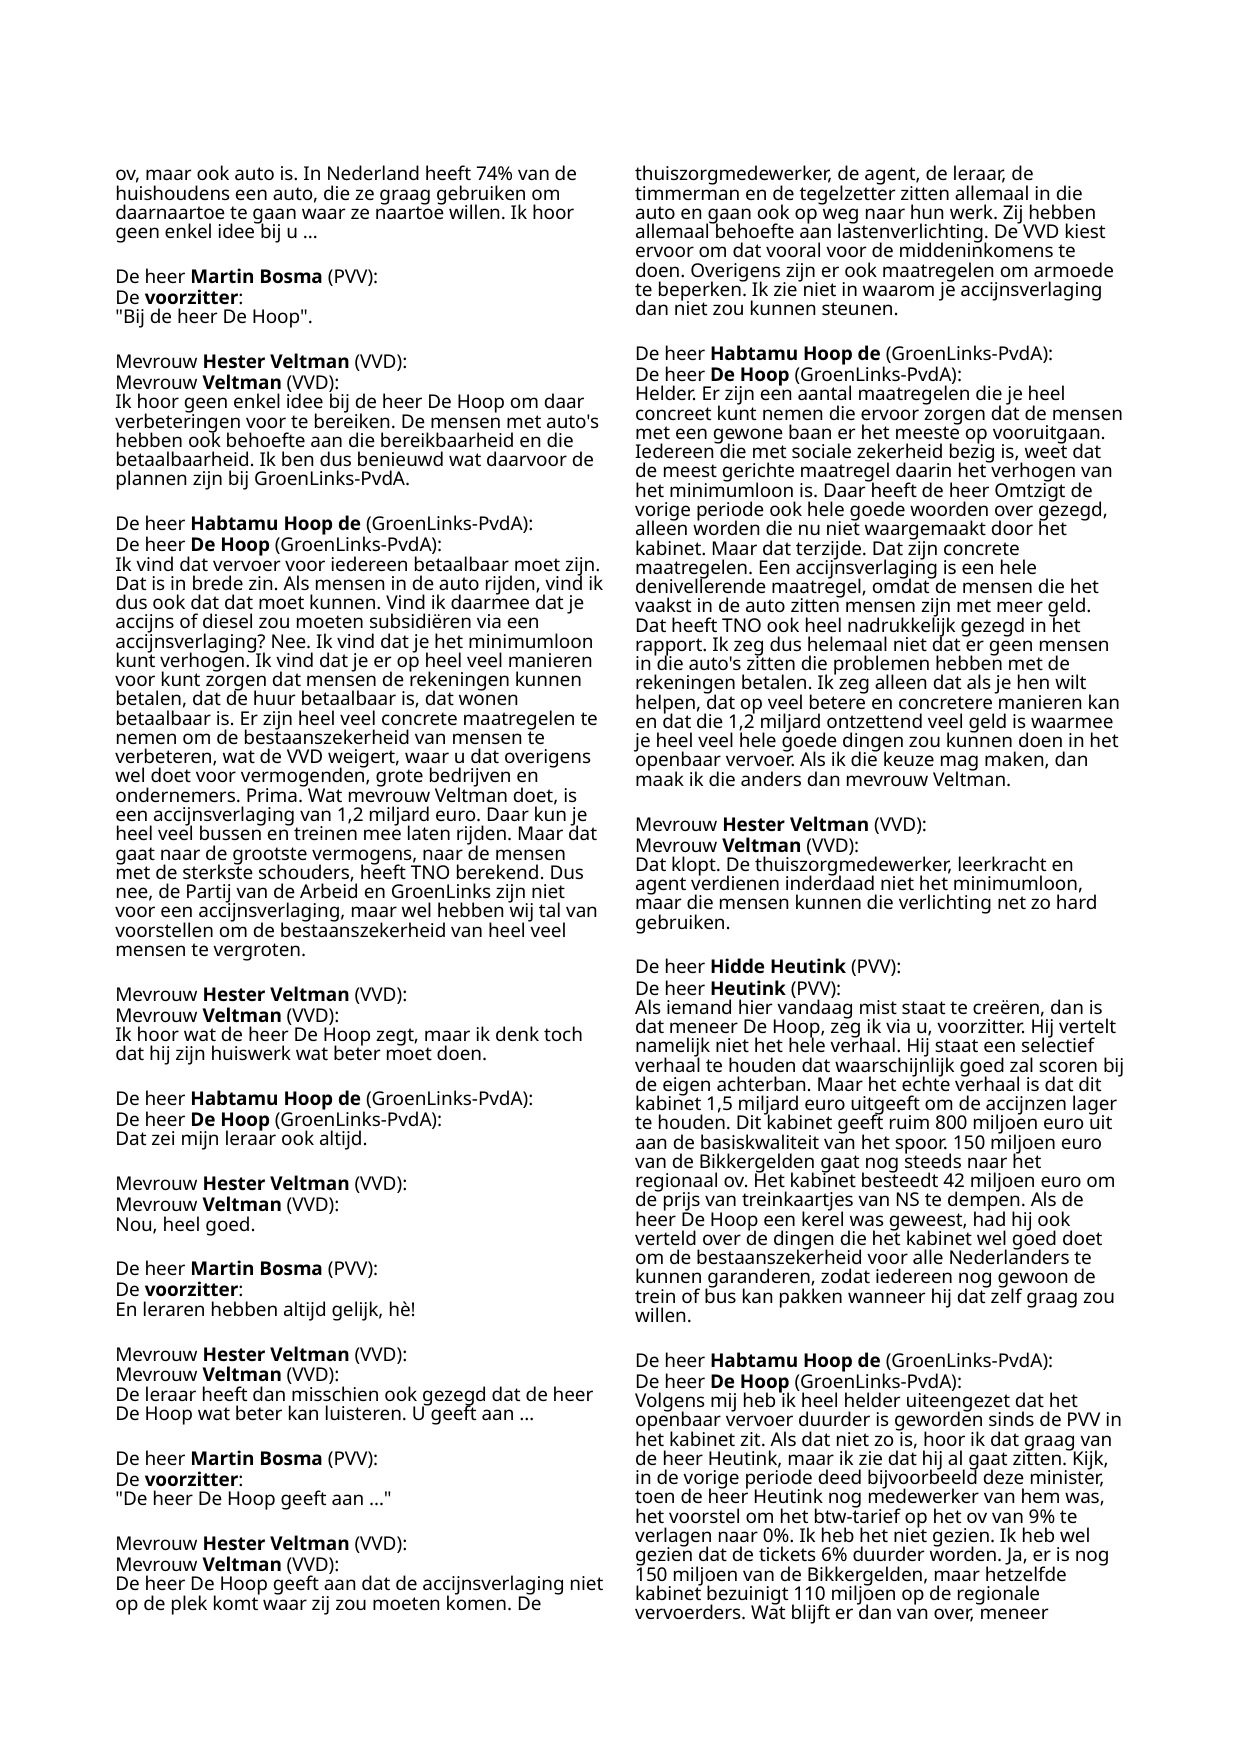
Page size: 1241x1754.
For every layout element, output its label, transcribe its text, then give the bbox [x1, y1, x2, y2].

text De leraar heeft dan misschien ook gezegd dat de heer De Hoop wat beter kan luisteren. U geeft aan … [115, 1386, 605, 1424]
text De heer De Hoop (GroenLinks-PvdA): [115, 536, 605, 556]
text Nou, heel goed. [115, 1216, 605, 1235]
text "Bij de heer De Hoop". [115, 308, 605, 327]
text De heer Habtamu Hoop de (GroenLinks-PvdA): [635, 340, 1125, 366]
text De heer Habtamu Hoop de (GroenLinks-PvdA): [635, 1347, 1125, 1373]
text Mevrouw Veltman (VVD): [115, 1007, 605, 1026]
text Mevrouw Veltman (VVD): [115, 374, 605, 393]
text Volgens mij heb ik heel helder uiteengezet dat het openbaar vervoer duurder is geworden sinds de PVV in het kabinet zit. Als dat niet zo is, hoor ik dat graag van de heer Heutink, maar ik zie dat hij al gaat zitten. Kijk, in de vorige periode deed bijvoorbeeld deze minister, toen de heer Heutink nog medewerker van hem was, het voorstel om het btw-tarief op het ov van 9% te verlagen naar 0%. Ik heb het niet gezien. Ik heb wel gezien dat de tickets 6% duurder worden. Ja, er is nog 150 miljoen van de Bikkergelden, maar hetzelfde kabinet bezuinigt 110 miljoen op de regionale vervoerders. Wat blijft er dan van over, meneer [635, 1392, 1125, 1623]
text De heer Martin Bosma (PVV): [115, 263, 605, 289]
text Mevrouw Hester Veltman (VVD): [115, 1171, 605, 1196]
text Mevrouw Hester Veltman (VVD): [115, 1530, 605, 1556]
text Mevrouw Veltman (VVD): [635, 837, 1125, 856]
text Mevrouw Hester Veltman (VVD): [115, 348, 605, 374]
text De voorzitter: [115, 1281, 605, 1301]
text Ik hoor wat de heer De Hoop zegt, maar ik denk toch dat hij zijn huiswerk wat beter moet doen. [115, 1026, 605, 1064]
text De heer De Hoop geeft aan dat de accijnsverlaging niet op de plek komt waar zij zou moeten komen. De [115, 1575, 605, 1614]
text Als iemand hier vandaag mist staat te creëren, dan is dat meneer De Hoop, zeg ik via u, voorzitter. Hij vertelt namelijk niet het hele verhaal. Hij staat een selectief verhaal te houden dat waarschijnlijk goed zal scoren bij de eigen achterban. Maar het echte verhaal is dat dit kabinet 1,5 miljard euro uitgeeft om de accijnzen lager te houden. Dit kabinet geeft ruim 800 miljoen euro uit aan de basiskwaliteit van het spoor. 150 miljoen euro van de Bikkergelden gaat nog steeds naar het regionaal ov. Het kabinet besteedt 42 miljoen euro om de prijs van treinkaartjes van NS te dempen. Als de heer De Hoop een kerel was geweest, had hij ook verteld over de dingen die het kabinet wel goed doet om de bestaanszekerheid voor alle Nederlanders te kunnen garanderen, zodat iedereen nog gewoon de trein of bus kan pakken wanneer hij dat zelf graag zou willen. [635, 999, 1125, 1326]
text Ik vind dat vervoer voor iedereen betaalbaar moet zijn. Dat is in brede zin. Als mensen in de auto rijden, vind ik dus ook dat dat moet kunnen. Vind ik daarmee dat je accijns of diesel zou moeten subsidiëren via een accijnsverlaging? Nee. Ik vind dat je het minimumloon kunt verhogen. Ik vind dat je er op heel veel manieren voor kunt zorgen dat mensen de rekeningen kunnen betalen, dat de huur betaalbaar is, dat wonen betaalbaar is. Er zijn heel veel concrete maatregelen te nemen om de bestaanszekerheid van mensen te verbeteren, wat de VVD weigert, waar u dat overigens wel doet voor vermogenden, grote bedrijven en ondernemers. Prima. Wat mevrouw Veltman doet, is een accijnsverlaging van 1,2 miljard euro. Daar kun je heel veel bussen en treinen mee laten rijden. Maar dat gaat naar de grootste vermogens, naar de mensen met de sterkste schouders, heeft TNO berekend. Dus nee, de Partij van de Arbeid en GroenLinks zijn niet voor een accijnsverlaging, maar wel hebben wij tal van voorstellen om de bestaanszekerheid van heel veel mensen te vergroten. [115, 556, 605, 960]
text Dat klopt. De thuiszorgmedewerker, leerkracht en agent verdienen inderdaad niet het minimumloon, maar die mensen kunnen die verlichting net zo hard gebruiken. [635, 856, 1125, 933]
text Mevrouw Veltman (VVD): [115, 1366, 605, 1386]
text De voorzitter: [115, 289, 605, 308]
text Mevrouw Hester Veltman (VVD): [115, 981, 605, 1007]
text De heer Martin Bosma (PVV): [115, 1256, 605, 1281]
text Mevrouw Hester Veltman (VVD): [635, 811, 1125, 837]
text Helder. Er zijn een aantal maatregelen die je heel concreet kunt nemen die ervoor zorgen dat de mensen met een gewone baan er het meeste op vooruitgaan. Iedereen die met sociale zekerheid bezig is, weet dat de meest gerichte maatregel daarin het verhogen van het minimumloon is. Daar heeft de heer Omtzigt de vorige periode ook hele goede woorden over gezegd, alleen worden die nu niet waargemaakt door het kabinet. Maar dat terzijde. Dat zijn concrete maatregelen. Een accijnsverlaging is een hele denivellerende maatregel, omdat de mensen die het vaakst in de auto zitten mensen zijn met meer geld. Dat heeft TNO ook heel nadrukkelijk gezegd in het rapport. Ik zeg dus helemaal niet dat er geen mensen in die auto's zitten die problemen hebben met de rekeningen betalen. Ik zeg alleen dat als je hen wilt helpen, dat op veel betere en concretere manieren kan en dat die 1,2 miljard ontzettend veel geld is waarmee je heel veel hele goede dingen zou kunnen doen in het openbaar vervoer. Als ik die keuze mag maken, dan maak ik die anders dan mevrouw Veltman. [635, 385, 1125, 790]
text Mevrouw Veltman (VVD): [115, 1196, 605, 1216]
text En leraren hebben altijd gelijk, hè! [115, 1301, 605, 1320]
text De heer Habtamu Hoop de (GroenLinks-PvdA): [115, 511, 605, 536]
text "De heer De Hoop geeft aan …" [115, 1490, 605, 1509]
text De heer Heutink (PVV): [635, 979, 1125, 999]
text Dat zei mijn leraar ook altijd. [115, 1130, 605, 1150]
text De heer Habtamu Hoop de (GroenLinks-PvdA): [115, 1085, 605, 1111]
text ov, maar ook auto is. In Nederland heeft 74% van de huishoudens een auto, die ze graag gebruiken om daarnaartoe te gaan waar ze naartoe willen. Ik hoor geen enkel idee bij u … [115, 165, 605, 242]
text De heer Martin Bosma (PVV): [115, 1445, 605, 1471]
text De heer De Hoop (GroenLinks-PvdA): [635, 1373, 1125, 1392]
text Ik hoor geen enkel idee bij de heer De Hoop om daar verbeteringen voor te bereiken. De mensen met auto's hebben ook behoefte aan die bereikbaarheid en die betaalbaarheid. Ik ben dus benieuwd wat daarvoor de plannen zijn bij GroenLinks-PvdA. [115, 393, 605, 490]
text De voorzitter: [115, 1471, 605, 1490]
text De heer De Hoop (GroenLinks-PvdA): [635, 366, 1125, 385]
text De heer Hidde Heutink (PVV): [635, 954, 1125, 979]
text De heer De Hoop (GroenLinks-PvdA): [115, 1111, 605, 1130]
text Mevrouw Veltman (VVD): [115, 1556, 605, 1575]
text Mevrouw Hester Veltman (VVD): [115, 1341, 605, 1366]
text thuiszorgmedewerker, de agent, de leraar, de timmerman en de tegelzetter zitten allemaal in die auto en gaan ook op weg naar hun werk. Zij hebben allemaal behoefte aan lastenverlichting. De VVD kiest ervoor om dat vooral voor de middeninkomens te doen. Overigens zijn er ook maatregelen om armoede te beperken. Ik zie niet in waarom je accijnsverlaging dan niet zou kunnen steunen. [635, 165, 1125, 319]
